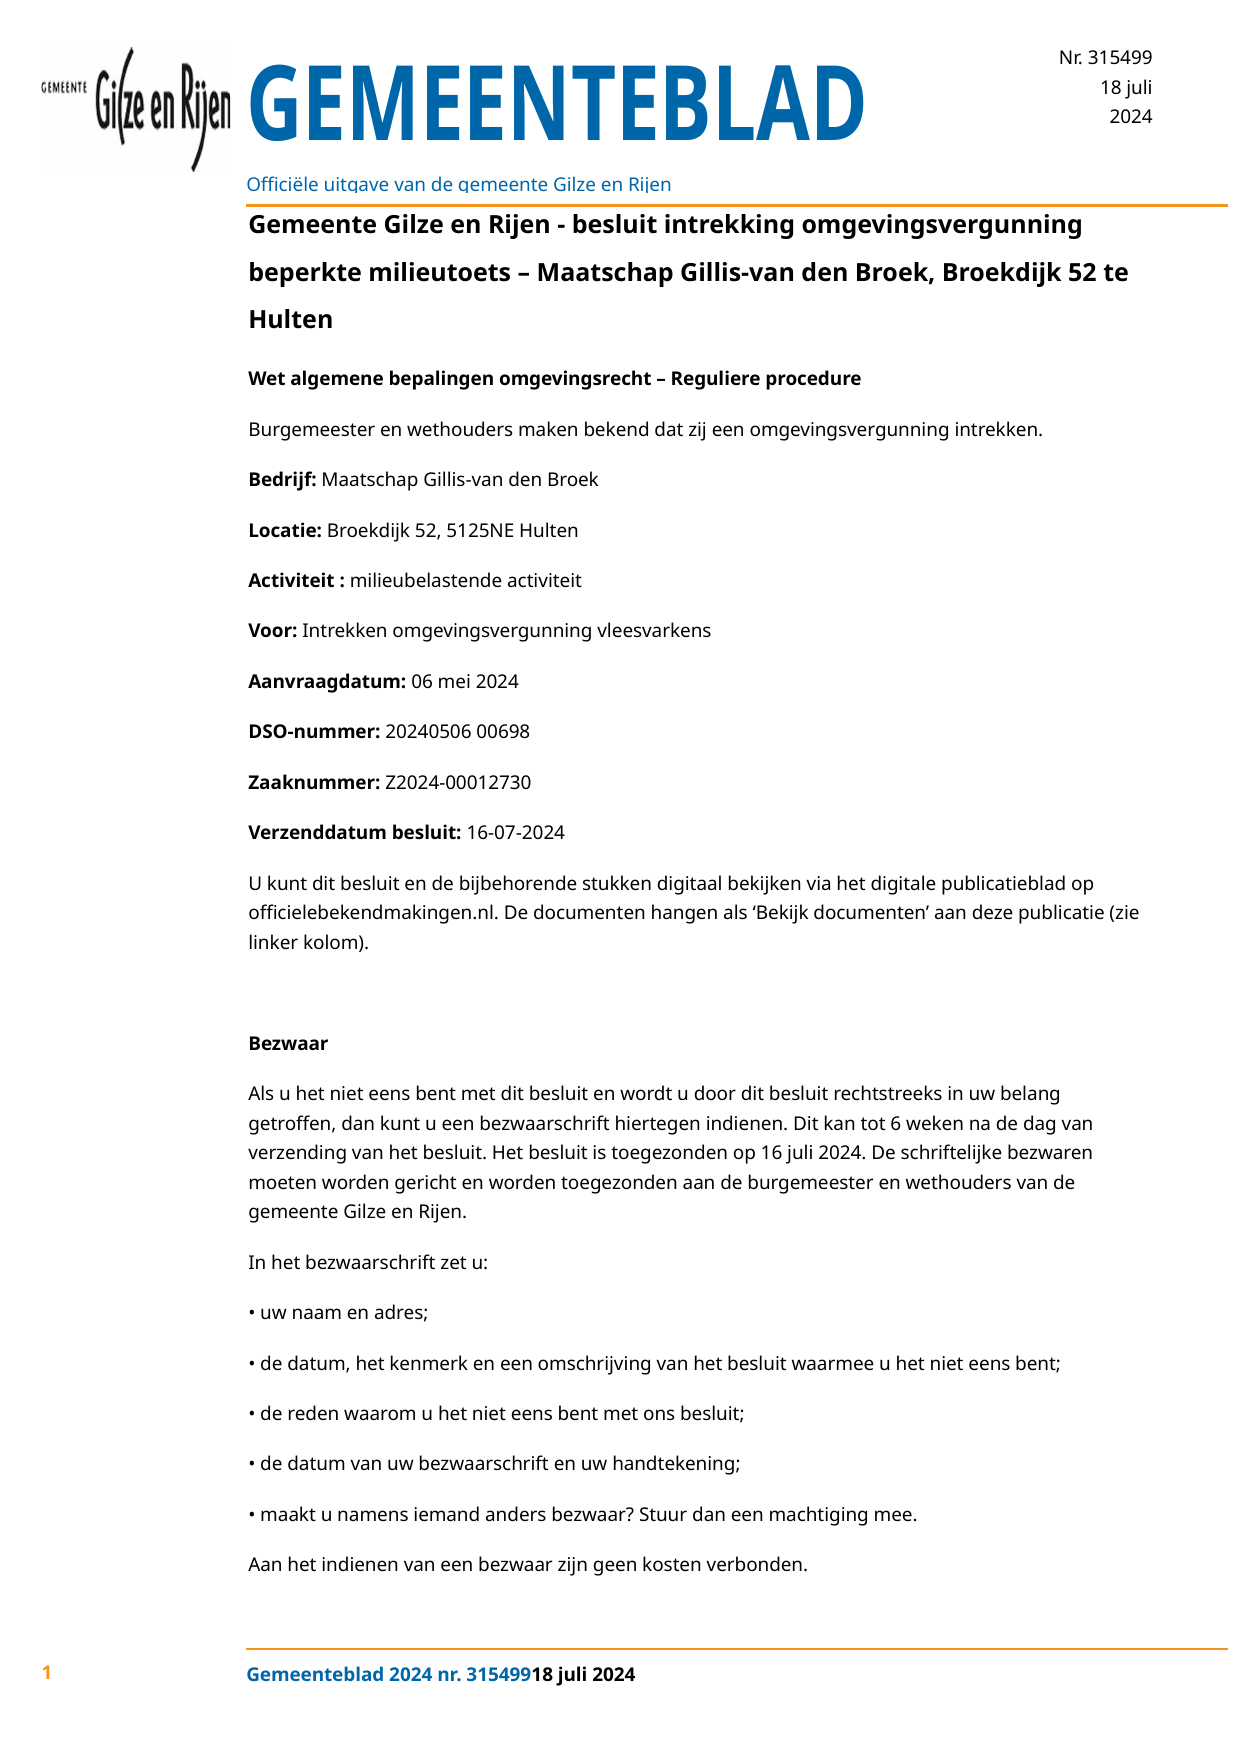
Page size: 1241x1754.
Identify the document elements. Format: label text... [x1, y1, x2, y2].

text Verzenddatum besluit: 16-07-2024 [248, 819, 1152, 845]
text Wet algemene bepalingen omgevingsrecht – Reguliere procedure [248, 366, 1152, 391]
picture [41, 47, 231, 172]
text U kunt dit besluit en de bijbehorende stukken digitaal bekijken via het digitale publicatieblad op officielebekendmakingen.nl. De documenten hangen als ‘Bekijk documenten’ aan deze publicatie (zie linker kolom). [248, 870, 1152, 954]
text Bedrijf: Maatschap Gillis-van den Broek [248, 466, 1152, 492]
text • uw naam en adres; [248, 1299, 1152, 1325]
text Zaaknummer: Z2024-00012730 [248, 769, 1152, 794]
text Aan het indienen van een bezwaar zijn geen kosten verbonden. [248, 1551, 1152, 1577]
text • de datum van uw bezwaarschrift en uw handtekening; [248, 1451, 1152, 1476]
text Voor: Intrekken omgevingsvergunning vleesvarkens [248, 618, 1152, 643]
text Gemeente Gilze en Rijen - besluit intrekking omgevingsvergunning beperkte milieutoets – Maatschap Gillis-van den Broek, Broekdijk 52 te Hulten [248, 207, 1152, 336]
text Als u het niet eens bent met dit besluit en wordt u door dit besluit rechtstreeks in uw belang getroffen, dan kunt u een bezwaarschrift hiertegen indienen. Dit kan tot 6 weken na de dag van verzending van het besluit. Het besluit is toegezonden op 16 juli 2024. De schriftelijke bezwaren moeten worden gericht en worden toegezonden aan de burgemeester en wethouders van de gemeente Gilze en Rijen. [248, 1080, 1152, 1224]
text In het bezwaarschrift zet u: [248, 1249, 1152, 1274]
text Locatie: Broekdijk 52, 5125NE Hulten [248, 517, 1152, 542]
text DSO-nummer: 20240506 00698 [248, 718, 1152, 744]
text Burgemeester en wethouders maken bekend dat zij een omgevingsvergunning intrekken. [248, 416, 1152, 442]
text • maakt u namens iemand anders bezwaar? Stuur dan een machtiging mee. [248, 1501, 1152, 1527]
text • de datum, het kenmerk en een omschrijving van het besluit waarmee u het niet eens bent; [248, 1350, 1152, 1375]
text • de reden waarom u het niet eens bent met ons besluit; [248, 1400, 1152, 1426]
text Activiteit : milieubelastende activiteit [248, 567, 1152, 593]
text Aanvraagdatum: 06 mei 2024 [248, 668, 1152, 694]
text Bezwaar [248, 1030, 1152, 1055]
